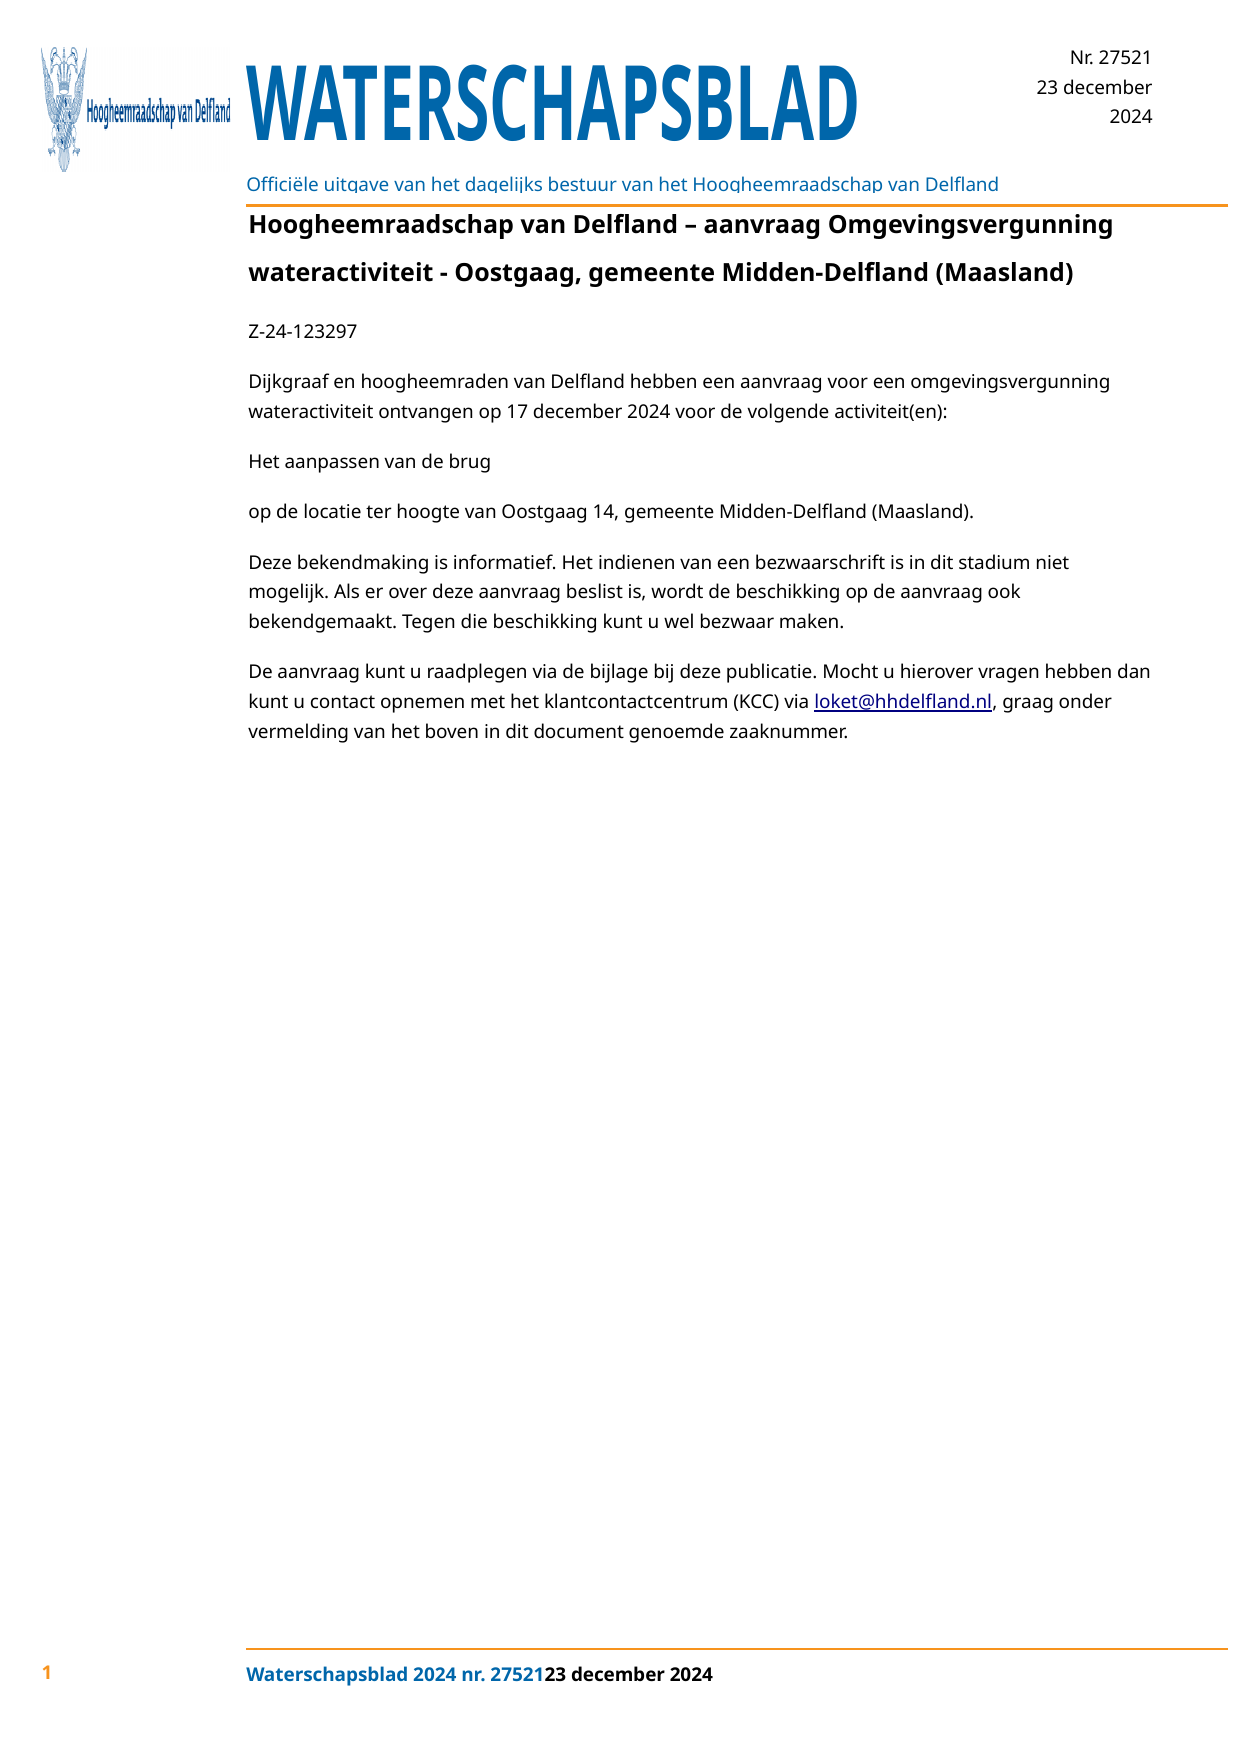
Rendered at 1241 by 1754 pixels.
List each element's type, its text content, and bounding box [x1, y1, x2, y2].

text op de locatie ter hoogte van Oostgaag 14, gemeente Midden-Delfland (Maasland). [248, 499, 1152, 524]
text Z-24-123297 [248, 318, 1152, 344]
text Het aanpassen van de brug [248, 448, 1152, 474]
picture [41, 47, 231, 172]
text Hoogheemraadschap van Delfland – aanvraag Omgevingsvergunning wateractiviteit - Oostgaag, gemeente Midden-Delfland (Maasland) [248, 207, 1152, 288]
text De aanvraag kunt u raadplegen via de bijlage bij deze publicatie. Mocht u hierover vragen hebben dan kunt u contact opnemen met het klantcontactcentrum (KCC) via loket@hhdelfland.nl, graag onder vermelding van het boven in dit document genoemde zaaknummer. [248, 659, 1152, 744]
text Dijkgraaf en hoogheemraden van Delfland hebben een aanvraag voor een omgevingsvergunning wateractiviteit ontvangen op 17 december 2024 voor de volgende activiteit(en): [248, 368, 1152, 424]
text Deze bekendmaking is informatief. Het indienen van een bezwaarschrift is in dit stadium niet mogelijk. Als er over deze aanvraag beslist is, wordt de beschikking op de aanvraag ook bekendgemaakt. Tegen die beschikking kunt u wel bezwaar maken. [248, 549, 1152, 634]
